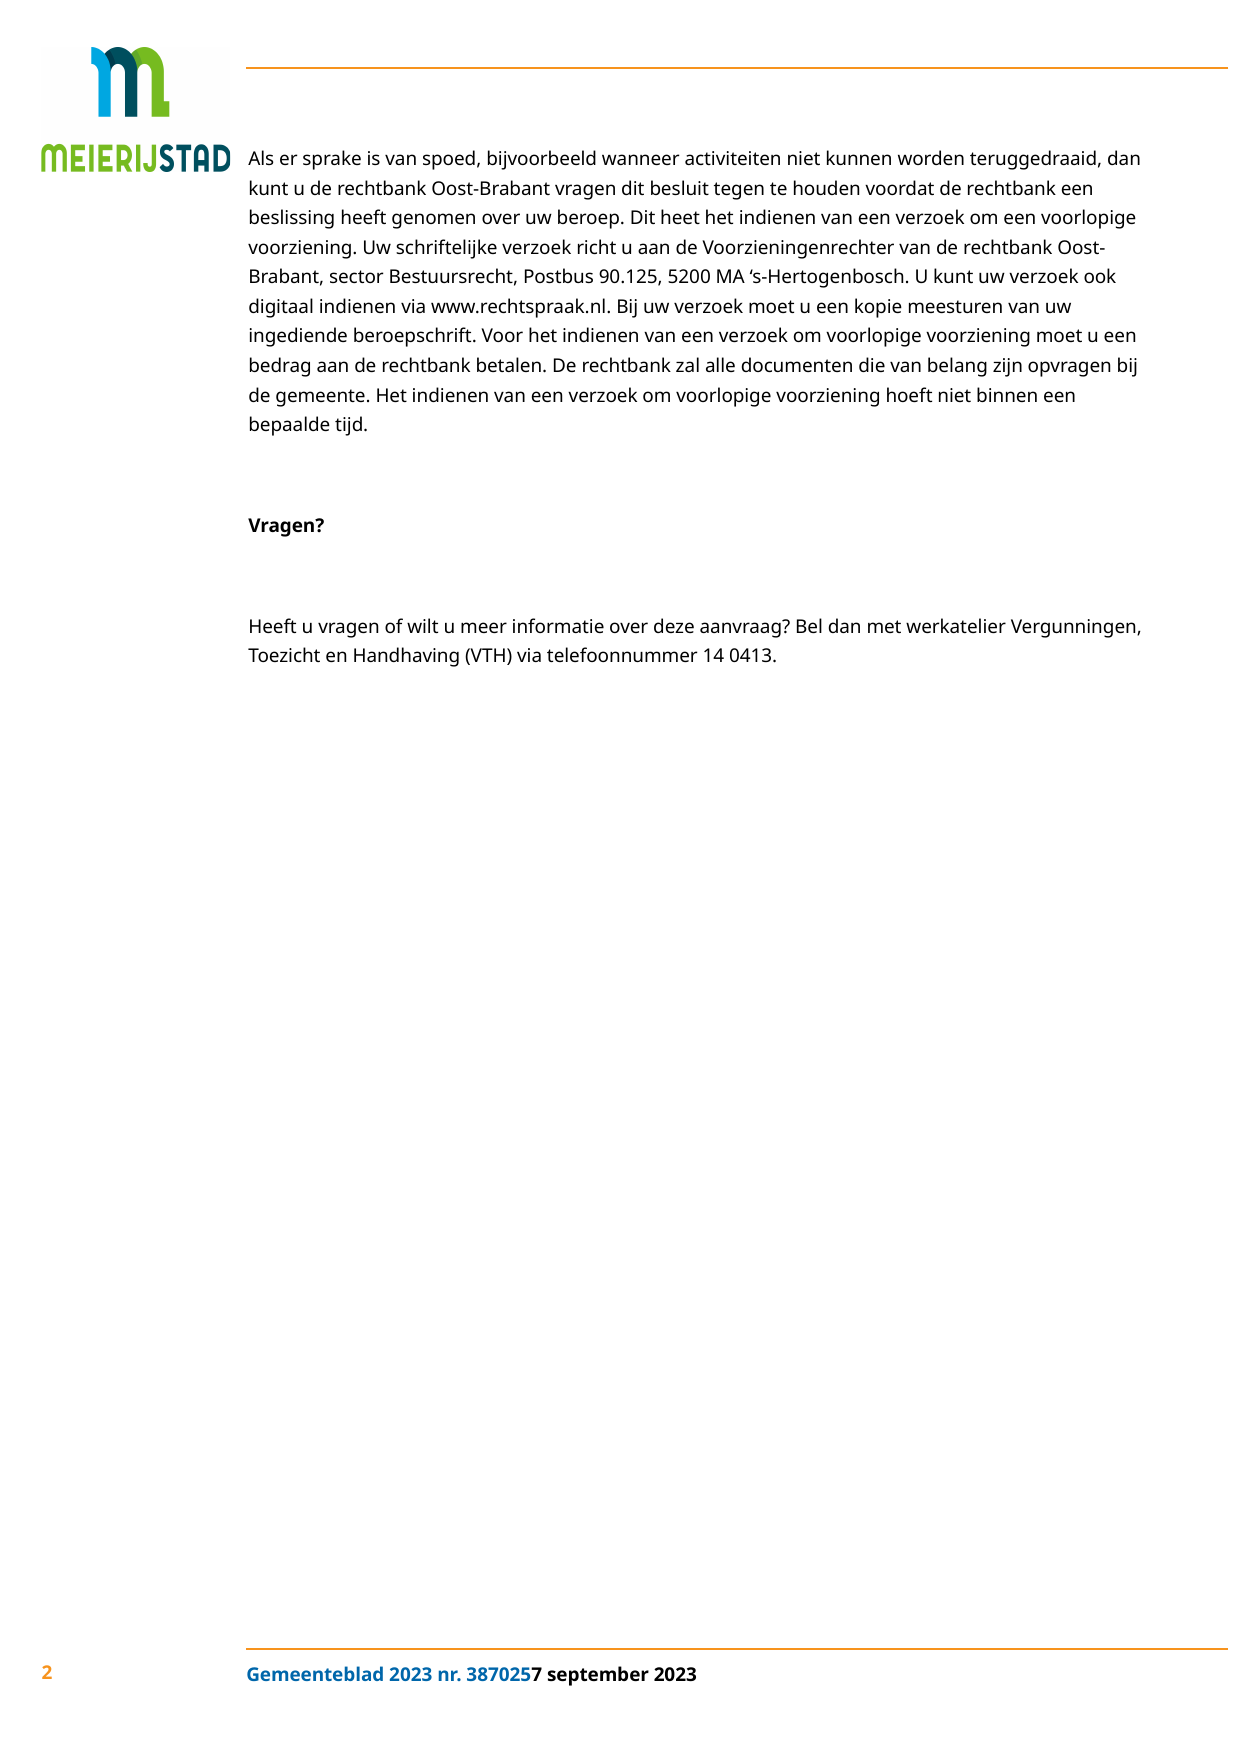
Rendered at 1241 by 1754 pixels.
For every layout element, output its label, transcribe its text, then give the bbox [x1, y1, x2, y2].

picture [41, 47, 231, 172]
text Vragen? [248, 512, 1152, 538]
text Heeft u vragen of wilt u meer informatie over deze aanvraag? Bel dan met werkatelier Vergunningen, Toezicht en Handhaving (VTH) via telefoonnummer 14 0413. [248, 613, 1152, 668]
text Als er sprake is van spoed, bijvoorbeeld wanneer activiteiten niet kunnen worden teruggedraaid, dan kunt u de rechtbank Oost-Brabant vragen dit besluit tegen te houden voordat de rechtbank een beslissing heeft genomen over uw beroep. Dit heet het indienen van een verzoek om een voorlopige voorziening. Uw schriftelijke verzoek richt u aan de Voorzieningenrechter van de rechtbank Oost-Brabant, sector Bestuursrecht, Postbus 90.125, 5200 MA ‘s-Hertogenbosch. U kunt uw verzoek ook digitaal indienen via www.rechtspraak.nl. Bij uw verzoek moet u een kopie meesturen van uw ingediende beroepschrift. Voor het indienen van een verzoek om voorlopige voorziening moet u een bedrag aan de rechtbank betalen. De rechtbank zal alle documenten die van belang zijn opvragen bij de gemeente. Het indienen van een verzoek om voorlopige voorziening hoeft niet binnen een bepaalde tijd. [248, 145, 1152, 437]
